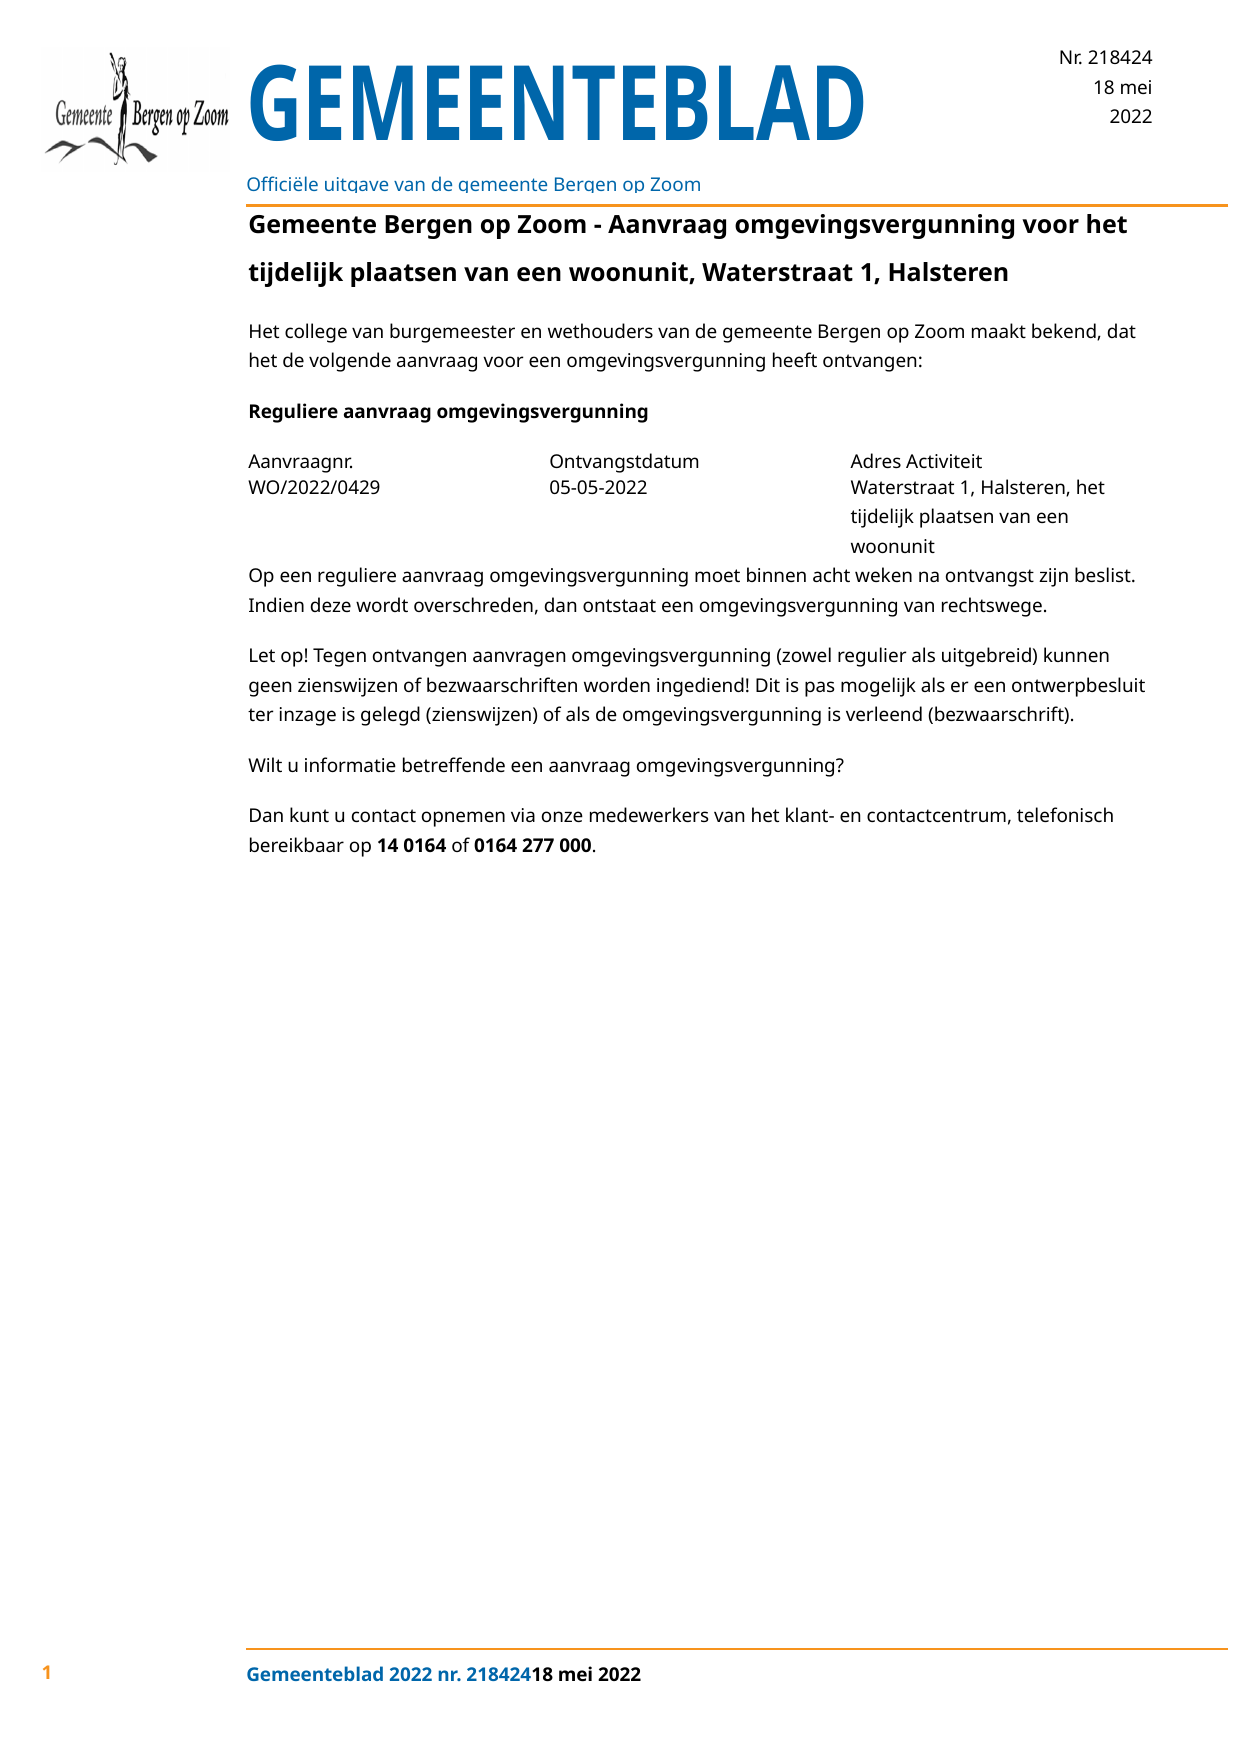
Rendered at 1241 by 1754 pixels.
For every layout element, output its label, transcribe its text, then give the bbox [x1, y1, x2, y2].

table_header Ontvangstdatum [549, 449, 850, 474]
picture [41, 47, 231, 172]
table_cell WO/2022/0429 [248, 474, 549, 559]
table_header Aanvraagnr. [248, 449, 549, 474]
text Reguliere aanvraag omgevingsvergunning [248, 398, 1152, 424]
table_cell Waterstraat 1, Halsteren, het tijdelijk plaatsen van een woonunit [850, 474, 1152, 559]
table_cell 05-05-2022 [549, 474, 850, 559]
text Gemeente Bergen op Zoom - Aanvraag omgevingsvergunning voor het tijdelijk plaatsen van een woonunit, Waterstraat 1, Halsteren [248, 207, 1152, 288]
text Op een reguliere aanvraag omgevingsvergunning moet binnen acht weken na ontvangst zijn beslist. Indien deze wordt overschreden, dan ontstaat een omgevingsvergunning van rechtswege. [248, 562, 1152, 618]
table_header Adres Activiteit [850, 449, 1152, 474]
text Wilt u informatie betreffende een aanvraag omgevingsvergunning? [248, 752, 1152, 778]
text Let op! Tegen ontvangen aanvragen omgevingsvergunning (zowel regulier als uitgebreid) kunnen geen zienswijzen of bezwaarschriften worden ingediend! Dit is pas mogelijk als er een ontwerpbesluit ter inzage is gelegd (zienswijzen) of als de omgevingsvergunning is verleend (bezwaarschrift). [248, 642, 1152, 727]
text Dan kunt u contact opnemen via onze medewerkers van het klant- en contactcentrum, telefonisch bereikbaar op 14 0164 of 0164 277 000. [248, 802, 1152, 858]
text Het college van burgemeester en wethouders van de gemeente Bergen op Zoom maakt bekend, dat het de volgende aanvraag voor een omgevingsvergunning heeft ontvangen: [248, 318, 1152, 373]
